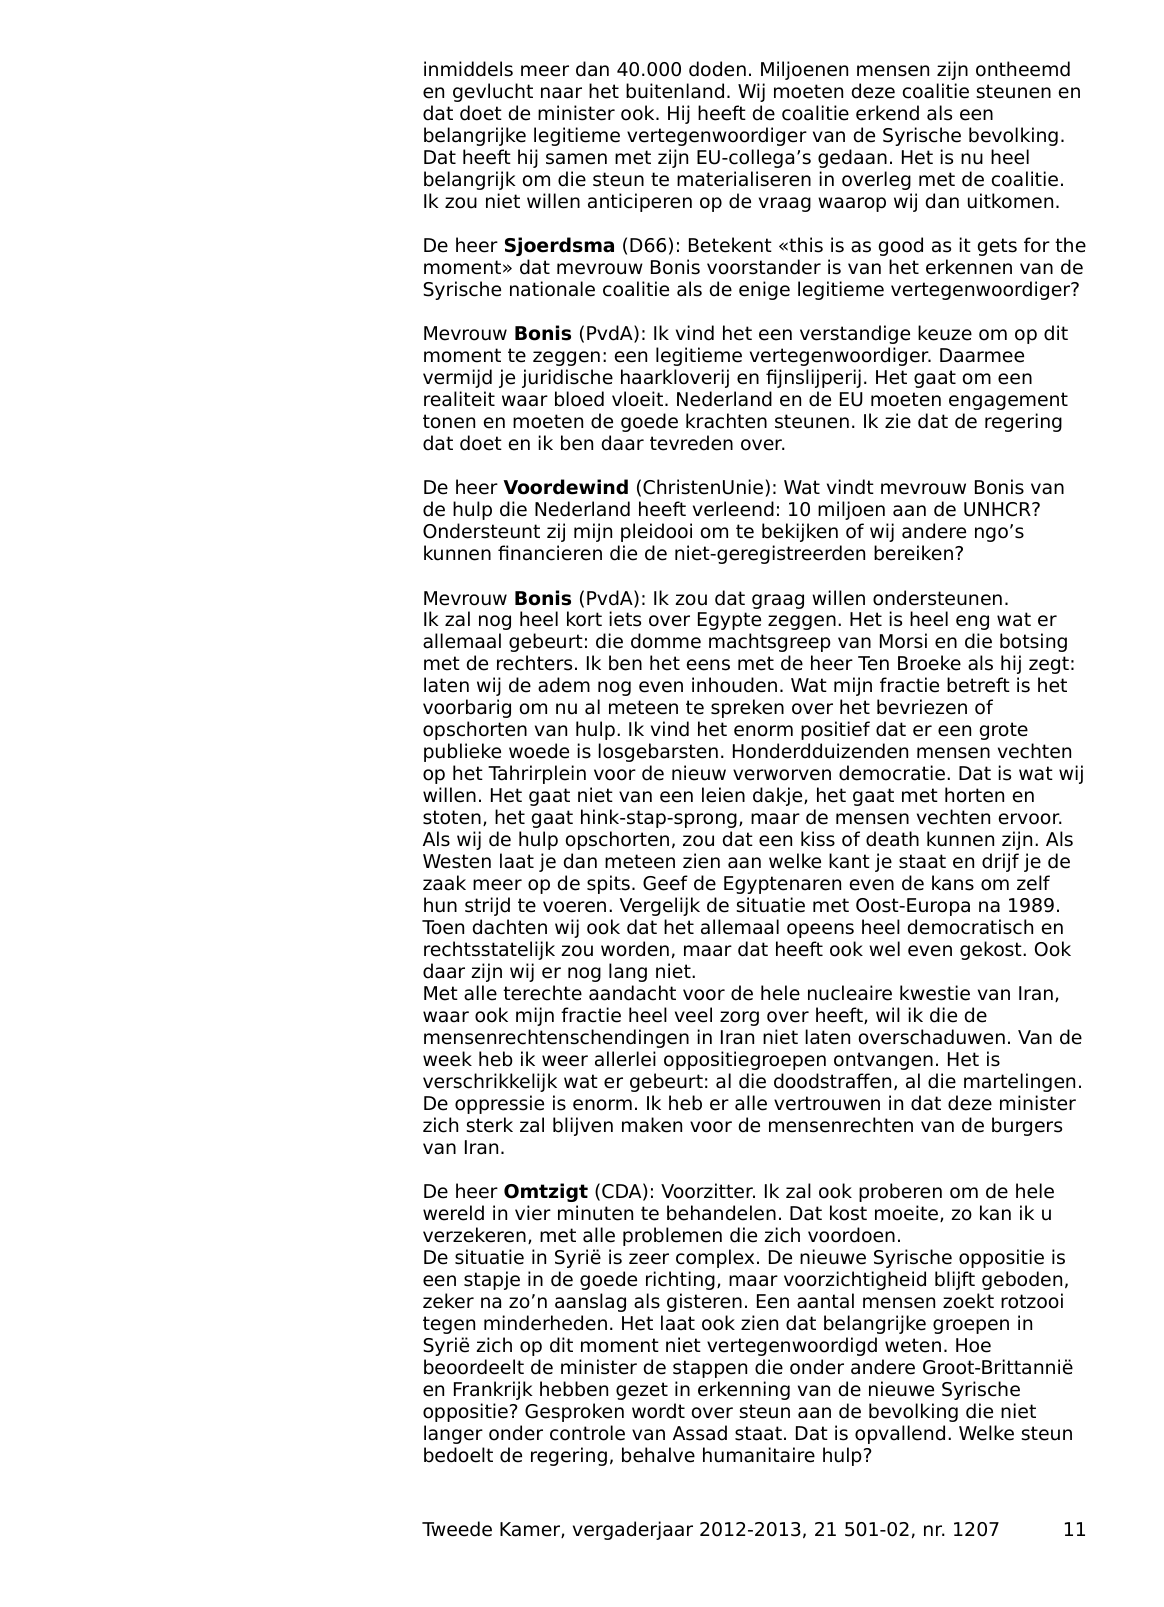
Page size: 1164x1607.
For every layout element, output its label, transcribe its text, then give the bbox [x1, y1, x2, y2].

text Met alle terechte aandacht voor de hele nucleaire kwestie van Iran, waar ook mijn fractie heel veel zorg over heeft, wil ik die de mensenrechtenschendingen in Iran niet laten overschaduwen. Van de week heb ik weer allerlei oppositiegroepen ontvangen. Het is verschrikkelijk wat er gebeurt: al die doodstraffen, al die martelingen. De oppressie is enorm. Ik heb er alle vertrouwen in dat deze minister zich sterk zal blijven maken voor de mensenrechten van de burgers van Iran. [422, 983, 1087, 1159]
text inmiddels meer dan 40.000 doden. Miljoenen mensen zijn ontheemd en gevlucht naar het buitenland. Wij moeten deze coalitie steunen en dat doet de minister ook. Hij heeft de coalitie erkend als een belangrijke legitieme vertegenwoordiger van de Syrische bevolking. Dat heeft hij samen met zijn EU-collega’s gedaan. Het is nu heel belangrijk om die steun te materialiseren in overleg met de coalitie. Ik zou niet willen anticiperen op de vraag waarop wij dan uitkomen. [422, 59, 1087, 213]
text Ik zal nog heel kort iets over Egypte zeggen. Het is heel eng wat er allemaal gebeurt: die domme machtsgreep van Morsi en die botsing met de rechters. Ik ben het eens met de heer Ten Broeke als hij zegt: laten wij de adem nog even inhouden. Wat mijn fractie betreft is het voorbarig om nu al meteen te spreken over het bevriezen of opschorten van hulp. Ik vind het enorm positief dat er een grote publieke woede is losgebarsten. Honderdduizenden mensen vechten op het Tahrirplein voor de nieuw verworven democratie. Dat is wat wij willen. Het gaat niet van een leien dakje, het gaat met horten en stoten, het gaat hink-stap-sprong, maar de mensen vechten ervoor. Als wij de hulp opschorten, zou dat een kiss of death kunnen zijn. Als Westen laat je dan meteen zien aan welke kant je staat en drijf je de zaak meer op de spits. Geef de Egyptenaren even de kans om zelf hun strijd te voeren. Vergelijk de situatie met Oost-Europa na 1989. Toen dachten wij ook dat het allemaal opeens heel democratisch en rechtsstatelijk zou worden, maar dat heeft ook wel even gekost. Ook daar zijn wij er nog lang niet. [422, 609, 1087, 983]
text De situatie in Syrië is zeer complex. De nieuwe Syrische oppositie is een stapje in de goede richting, maar voorzichtigheid blijft geboden, zeker na zo’n aanslag als gisteren. Een aantal mensen zoekt rotzooi tegen minderheden. Het laat ook zien dat belangrijke groepen in Syrië zich op dit moment niet vertegenwoordigd weten. Hoe beoordeelt de minister de stappen die onder andere Groot-Brittannië en Frankrijk hebben gezet in erkenning van de nieuwe Syrische oppositie? Gesproken wordt over steun aan de bevolking die niet langer onder controle van Assad staat. Dat is opvallend. Welke steun bedoelt de regering, behalve humanitaire hulp? [422, 1247, 1087, 1467]
text Mevrouw Bonis (PvdA): Ik vind het een verstandige keuze om op dit moment te zeggen: een legitieme vertegenwoordiger. Daarmee vermijd je juridische haarkloverij en fijnslijperij. Het gaat om een realiteit waar bloed vloeit. Nederland en de EU moeten engagement tonen en moeten de goede krachten steunen. Ik zie dat de regering dat doet en ik ben daar tevreden over. [422, 323, 1087, 455]
text Mevrouw Bonis (PvdA): Ik zou dat graag willen ondersteunen. [422, 587, 1087, 609]
text De heer Sjoerdsma (D66): Betekent «this is as good as it gets for the moment» dat mevrouw Bonis voorstander is van het erkennen van de Syrische nationale coalitie als de enige legitieme vertegenwoordiger? [422, 235, 1087, 301]
text De heer Omtzigt (CDA): Voorzitter. Ik zal ook proberen om de hele wereld in vier minuten te behandelen. Dat kost moeite, zo kan ik u verzekeren, met alle problemen die zich voordoen. [422, 1181, 1087, 1247]
text De heer Voordewind (ChristenUnie): Wat vindt mevrouw Bonis van de hulp die Nederland heeft verleend: 10 miljoen aan de UNHCR? Ondersteunt zij mijn pleidooi om te bekijken of wij andere ngo’s kunnen financieren die de niet-geregistreerden bereiken? [422, 477, 1087, 565]
